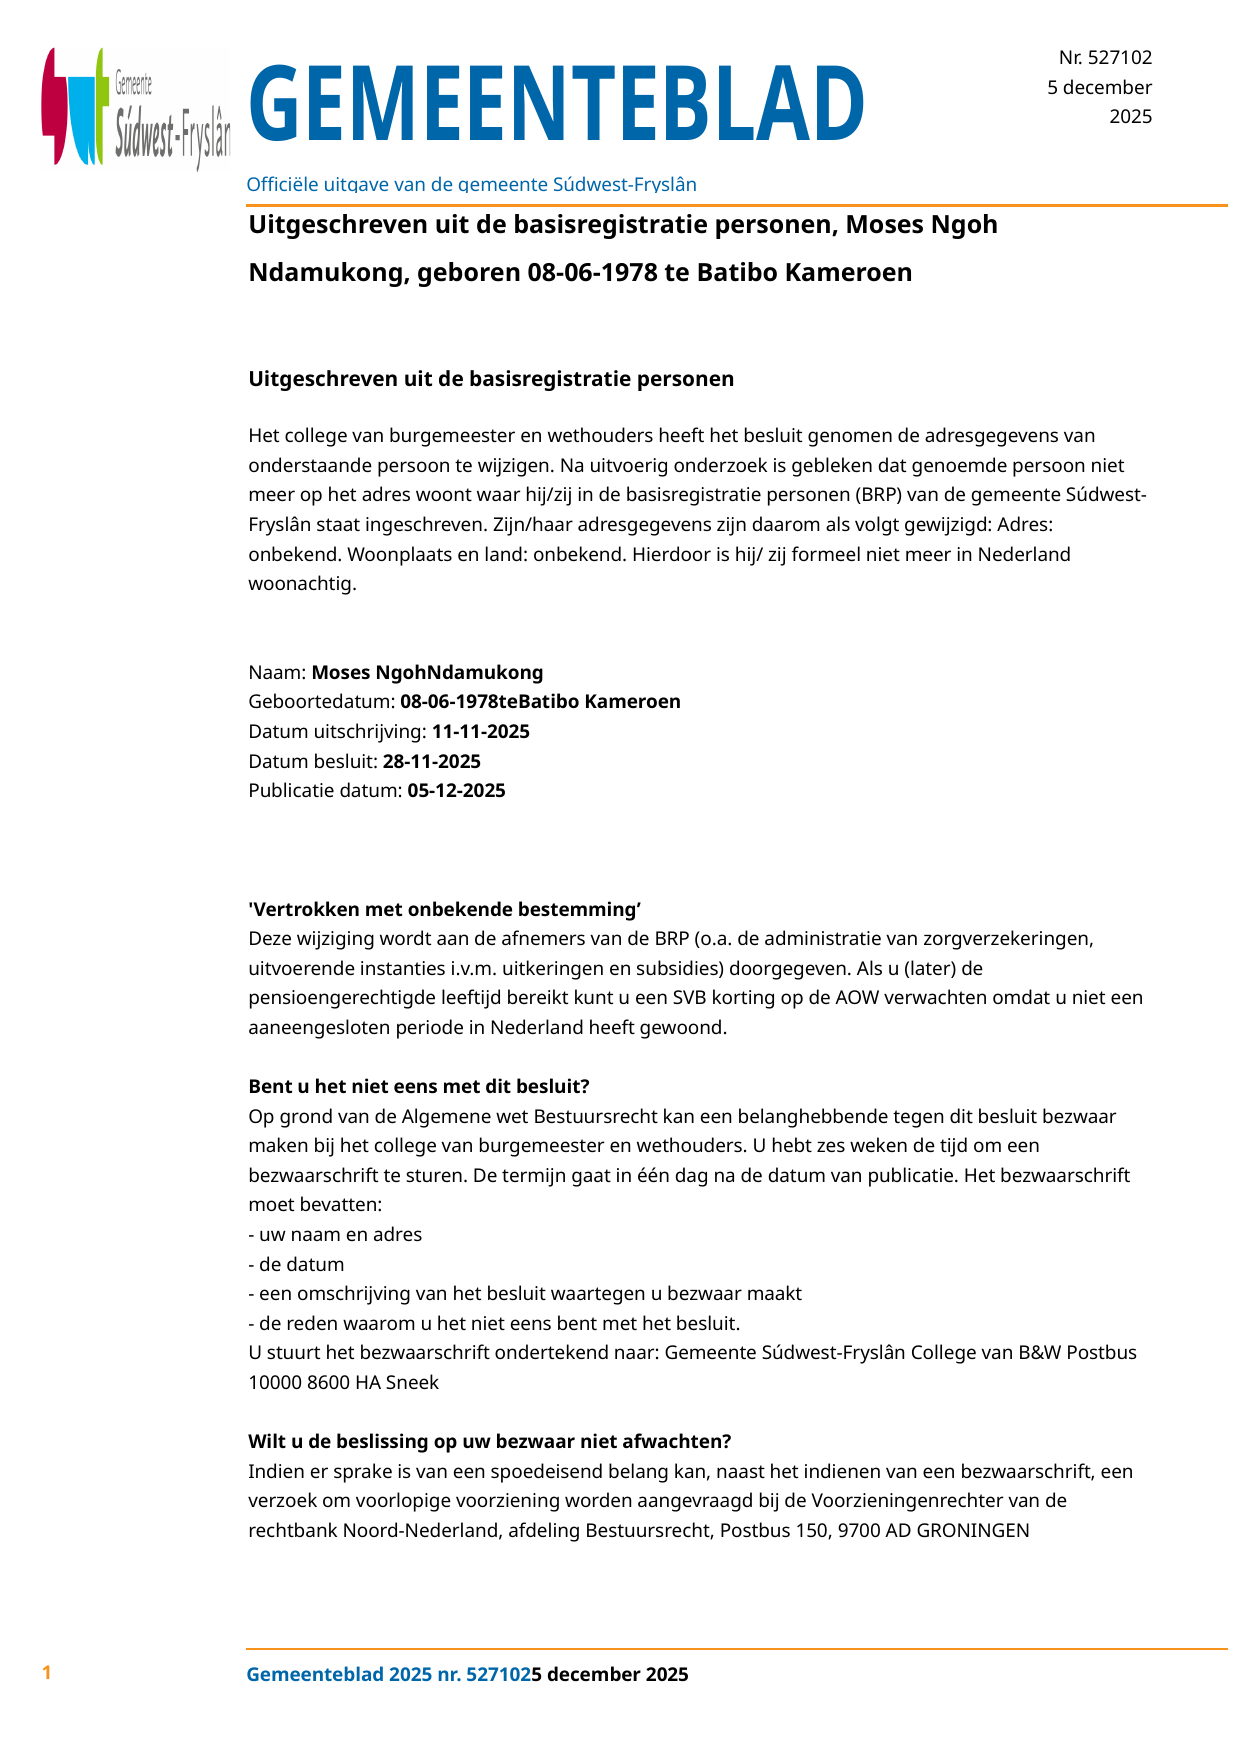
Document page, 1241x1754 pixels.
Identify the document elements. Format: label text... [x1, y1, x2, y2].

text Bent u het niet eens met dit besluit? [248, 1073, 1152, 1099]
text Publicatie datum: 05-12-2025 [248, 777, 1152, 803]
text U stuurt het bezwaarschrift ondertekend naar: Gemeente Súdwest-Fryslân College van B&W Postbus 10000 8600 HA Sneek [248, 1339, 1152, 1395]
text - de datum [248, 1251, 1152, 1277]
text Indien er sprake is van een spoedeisend belang kan, naast het indienen van een bezwaarschrift, een verzoek om voorlopige voorziening worden aangevraagd bij de Voorzieningenrechter van de rechtbank Noord-Nederland, afdeling Bestuursrecht, Postbus 150, 9700 AD GRONINGEN [248, 1458, 1152, 1543]
text Geboortedatum: 08-06-1978teBatibo Kameroen [248, 689, 1152, 714]
text Uitgeschreven uit de basisregistratie personen, Moses Ngoh Ndamukong, geboren 08-06-1978 te Batibo Kameroen [248, 207, 1152, 288]
text Uitgeschreven uit de basisregistratie personen [248, 364, 1152, 393]
text Wilt u de beslissing op uw bezwaar niet afwachten? [248, 1428, 1152, 1454]
text Deze wijziging wordt aan de afnemers van de BRP (o.a. de administratie van zorgverzekeringen, uitvoerende instanties i.v.m. uitkeringen en subsidies) doorgegeven. Als u (later) de pensioengerechtigde leeftijd bereikt kunt u een SVB korting op de AOW verwachten omdat u niet een aaneengesloten periode in Nederland heeft gewoond. [248, 925, 1152, 1040]
text Naam: Moses NgohNdamukong [248, 659, 1152, 685]
picture [41, 47, 231, 172]
text Het college van burgemeester en wethouders heeft het besluit genomen de adresgegevens van onderstaande persoon te wijzigen. Na uitvoerig onderzoek is gebleken dat genoemde persoon niet meer op het adres woont waar hij/zij in de basisregistratie personen (BRP) van de gemeente Súdwest-Fryslân staat ingeschreven. Zijn/haar adresgegevens zijn daarom als volgt gewijzigd: Adres: onbekend. Woonplaats en land: onbekend. Hierdoor is hij/ zij formeel niet meer in Nederland woonachtig. [248, 422, 1152, 596]
text Datum besluit: 28-11-2025 [248, 748, 1152, 774]
text 'Vertrokken met onbekende bestemming’ [248, 896, 1152, 922]
text Datum uitschrijving: 11-11-2025 [248, 718, 1152, 744]
text - een omschrijving van het besluit waartegen u bezwaar maakt [248, 1280, 1152, 1306]
text Op grond van de Algemene wet Bestuursrecht kan een belanghebbende tegen dit besluit bezwaar maken bij het college van burgemeester en wethouders. U hebt zes weken de tijd om een bezwaarschrift te sturen. De termijn gaat in één dag na de datum van publicatie. Het bezwaarschrift moet bevatten: [248, 1103, 1152, 1217]
text - uw naam en adres [248, 1221, 1152, 1247]
text - de reden waarom u het niet eens bent met het besluit. [248, 1310, 1152, 1336]
